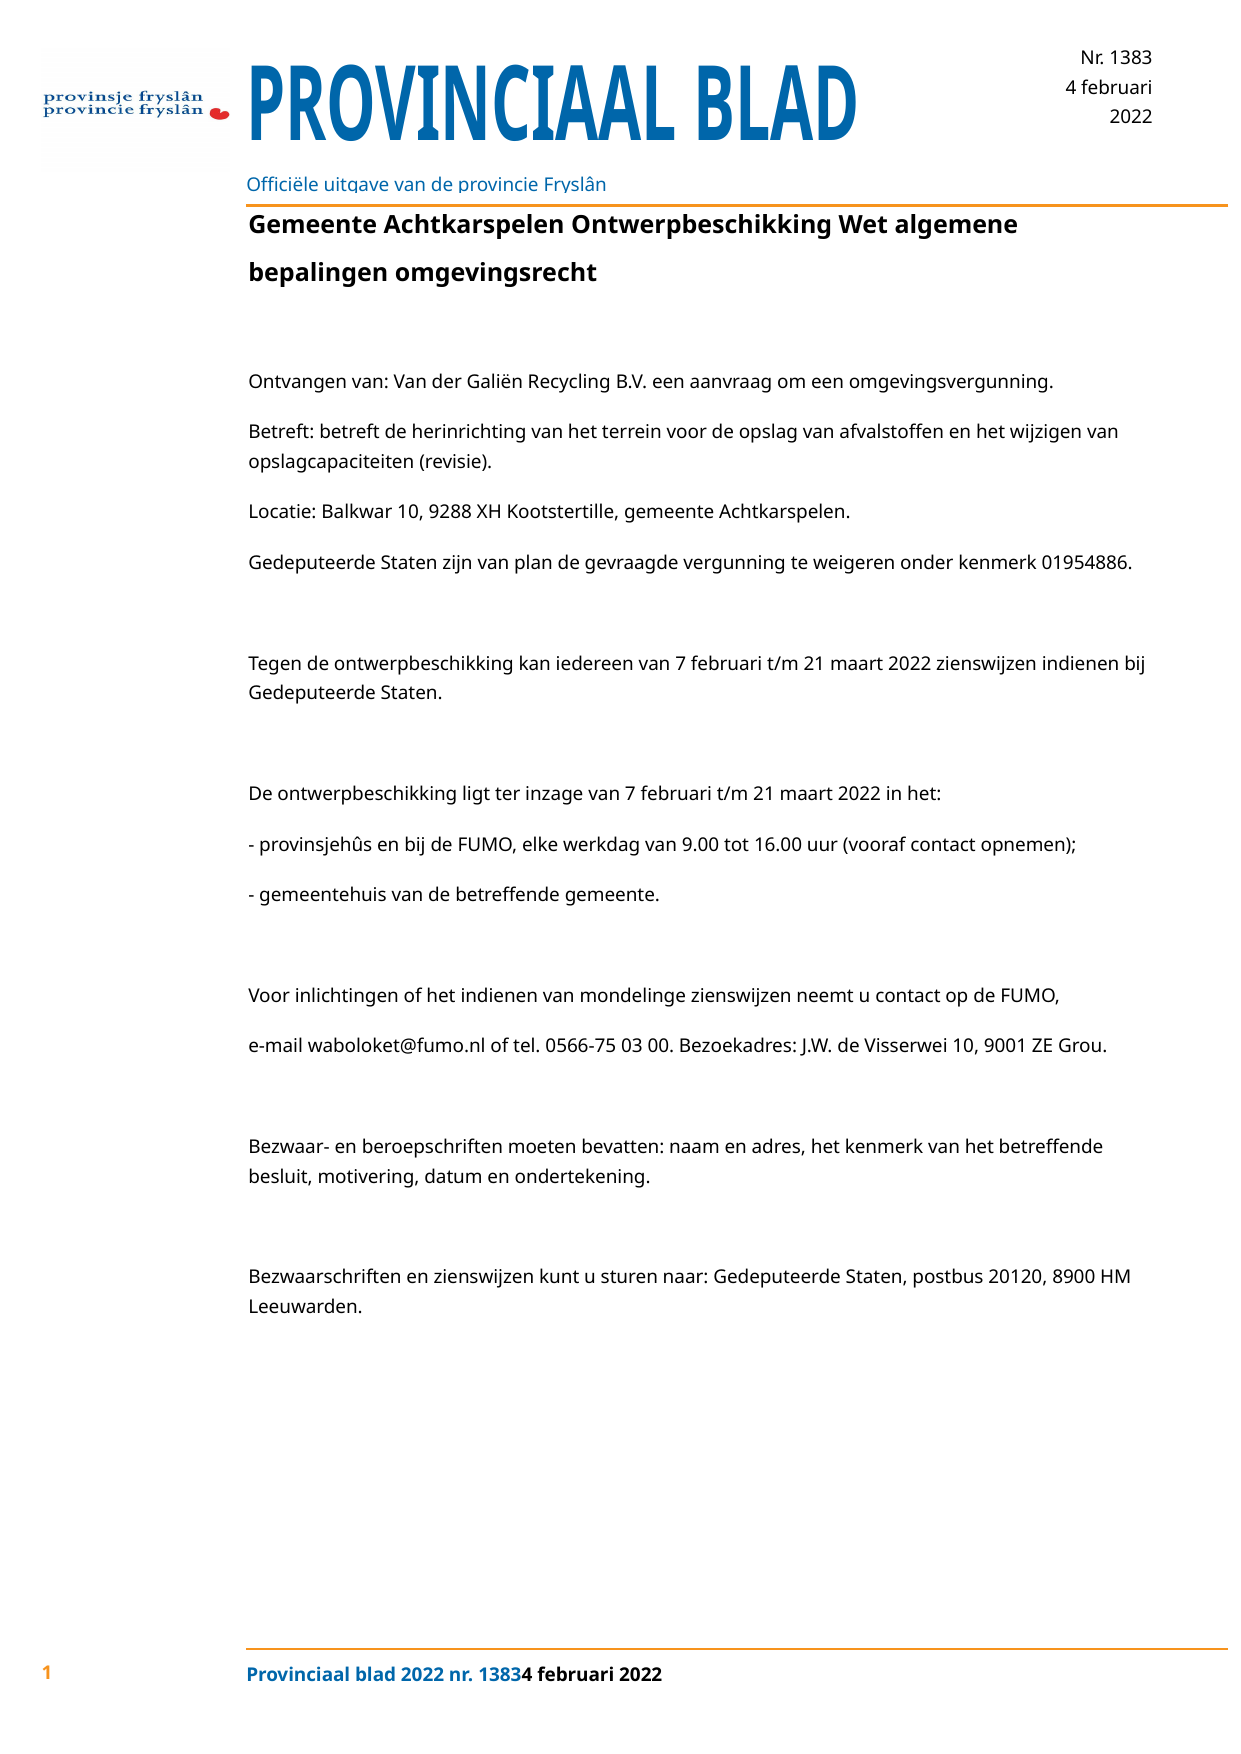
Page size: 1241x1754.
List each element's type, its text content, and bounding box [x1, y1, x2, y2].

picture [41, 47, 231, 172]
text Locatie: Balkwar 10, 9288 XH Kootstertille, gemeente Achtkarspelen. [248, 499, 1152, 524]
text Betreft: betreft de herinrichting van het terrein voor de opslag van afvalstoffen en het wijzigen van opslagcapaciteiten (revisie). [248, 419, 1152, 474]
text Gedeputeerde Staten zijn van plan de gevraagde vergunning te weigeren onder kenmerk 01954886. [248, 549, 1152, 575]
text Bezwaar- en beroepschriften moeten bevatten: naam en adres, het kenmerk van het betreffende besluit, motivering, datum en ondertekening. [248, 1133, 1152, 1189]
text - gemeentehuis van de betreffende gemeente. [248, 881, 1152, 907]
text Tegen de ontwerpbeschikking kan iedereen van 7 februari t/m 21 maart 2022 zienswijzen indienen bij Gedeputeerde Staten. [248, 650, 1152, 705]
text Voor inlichtingen of het indienen van mondelinge zienswijzen neemt u contact op de FUMO, [248, 982, 1152, 1008]
text Bezwaarschriften en zienswijzen kunt u sturen naar: Gedeputeerde Staten, postbus 20120, 8900 HM Leeuwarden. [248, 1264, 1152, 1319]
text De ontwerpbeschikking ligt ter inzage van 7 februari t/m 21 maart 2022 in het: [248, 780, 1152, 806]
text Ontvangen van: Van der Galiën Recycling B.V. een aanvraag om een omgevingsvergunning. [248, 368, 1152, 394]
text - provinsjehûs en bij de FUMO, elke werkdag van 9.00 tot 16.00 uur (vooraf contact opnemen); [248, 831, 1152, 857]
text Gemeente Achtkarspelen Ontwerpbeschikking Wet algemene bepalingen omgevingsrecht [248, 207, 1152, 288]
text e-mail waboloket@fumo.nl of tel. 0566-75 03 00. Bezoekadres: J.W. de Visserwei 10, 9001 ZE Grou. [248, 1032, 1152, 1058]
